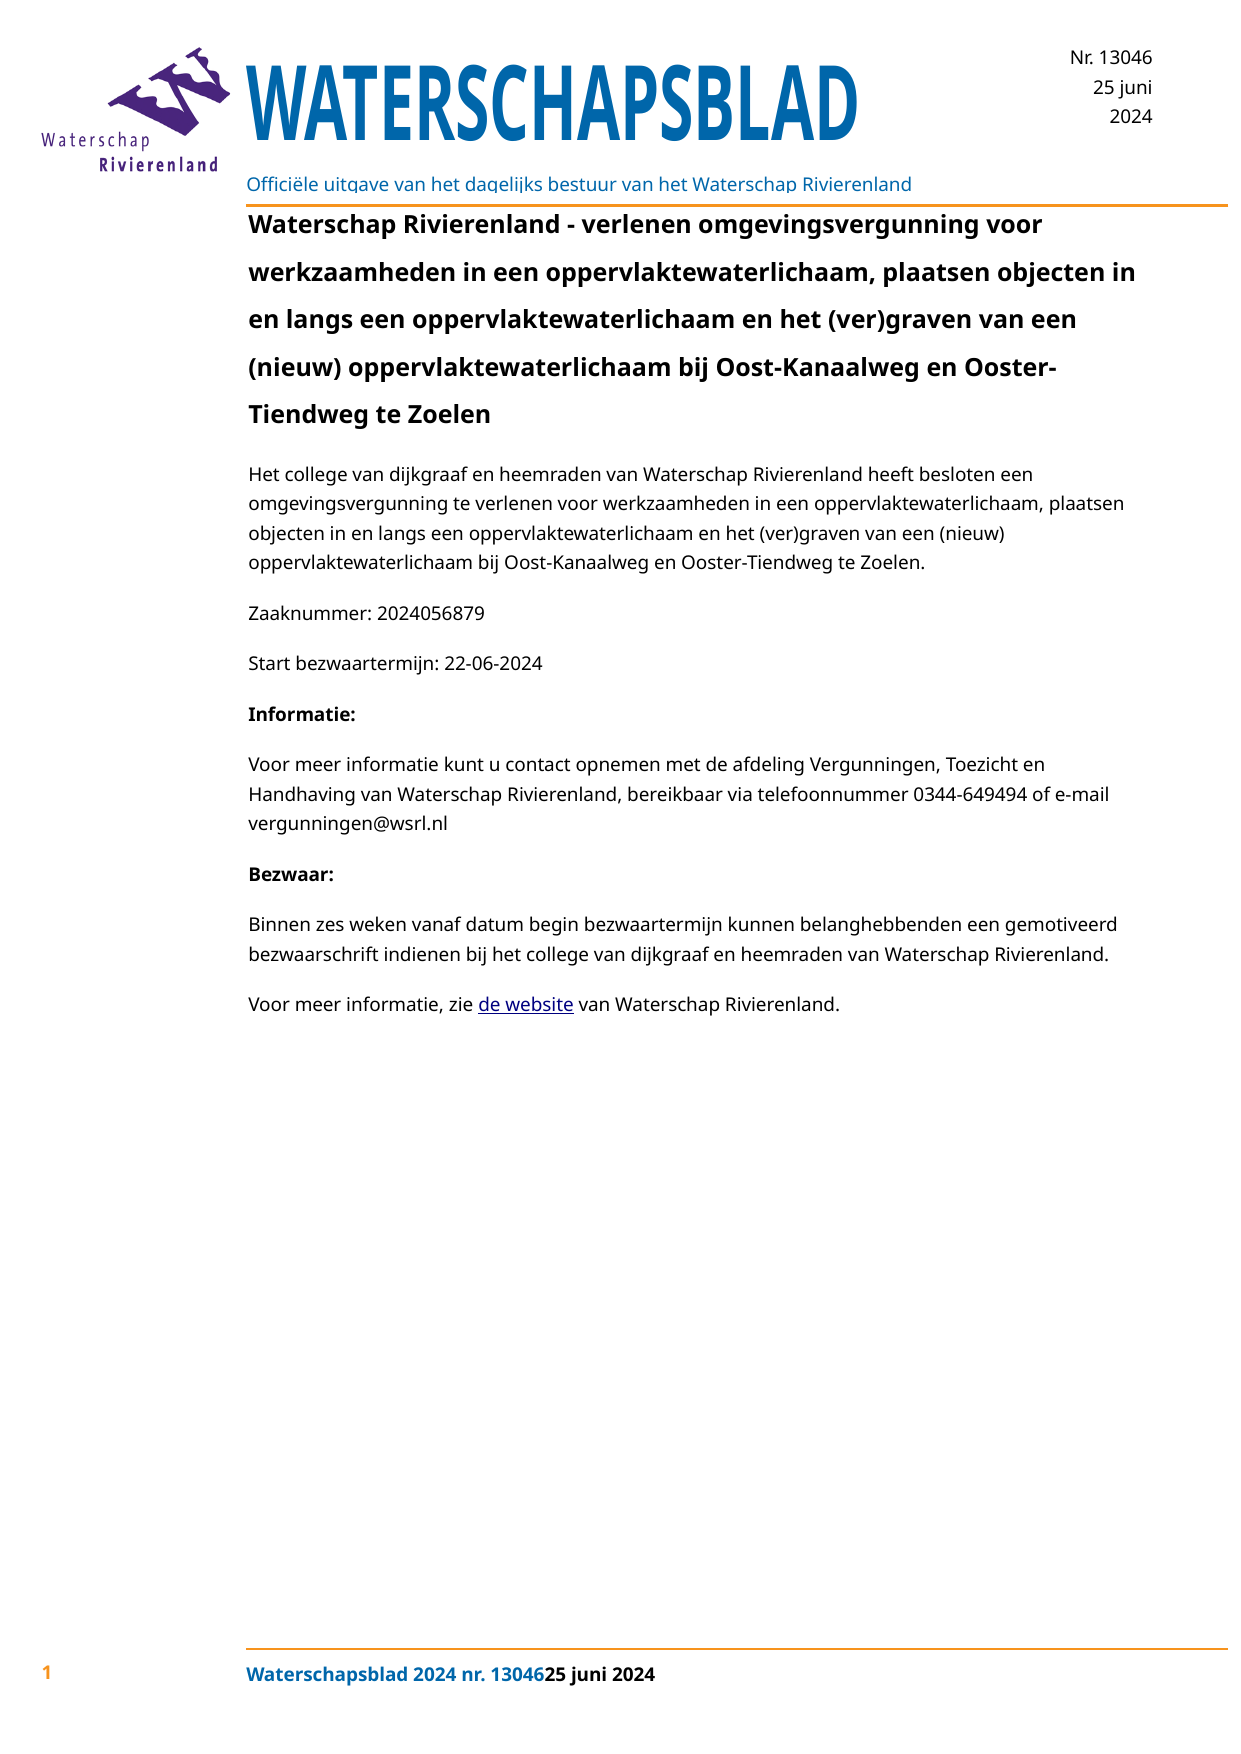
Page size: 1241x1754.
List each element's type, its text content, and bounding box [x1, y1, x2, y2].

text Zaaknummer: 2024056879 [248, 600, 1152, 626]
text Het college van dijkgraaf en heemraden van Waterschap Rivierenland heeft besloten een omgevingsvergunning te verlenen voor werkzaamheden in een oppervlaktewaterlichaam, plaatsen objecten in en langs een oppervlaktewaterlichaam en het (ver)graven van een (nieuw) oppervlaktewaterlichaam bij Oost-Kanaalweg en Ooster-Tiendweg te Zoelen. [248, 461, 1152, 575]
text Voor meer informatie, zie de website van Waterschap Rivierenland. [248, 991, 1152, 1017]
text Waterschap Rivierenland - verlenen omgevingsvergunning voor werkzaamheden in een oppervlaktewaterlichaam, plaatsen objecten in en langs een oppervlaktewaterlichaam en het (ver)graven van een (nieuw) oppervlaktewaterlichaam bij Oost-Kanaalweg en Ooster-Tiendweg te Zoelen [248, 207, 1152, 431]
text Bezwaar: [248, 861, 1152, 886]
text Start bezwaartermijn: 22-06-2024 [248, 650, 1152, 676]
picture [41, 47, 231, 172]
text Binnen zes weken vanaf datum begin bezwaartermijn kunnen belanghebbenden een gemotiveerd bezwaarschrift indienen bij het college van dijkgraaf en heemraden van Waterschap Rivierenland. [248, 911, 1152, 966]
text Voor meer informatie kunt u contact opnemen met de afdeling Vergunningen, Toezicht en Handhaving van Waterschap Rivierenland, bereikbaar via telefoonnummer 0344-649494 of e-mail vergunningen@wsrl.nl [248, 751, 1152, 836]
text Informatie: [248, 701, 1152, 726]
